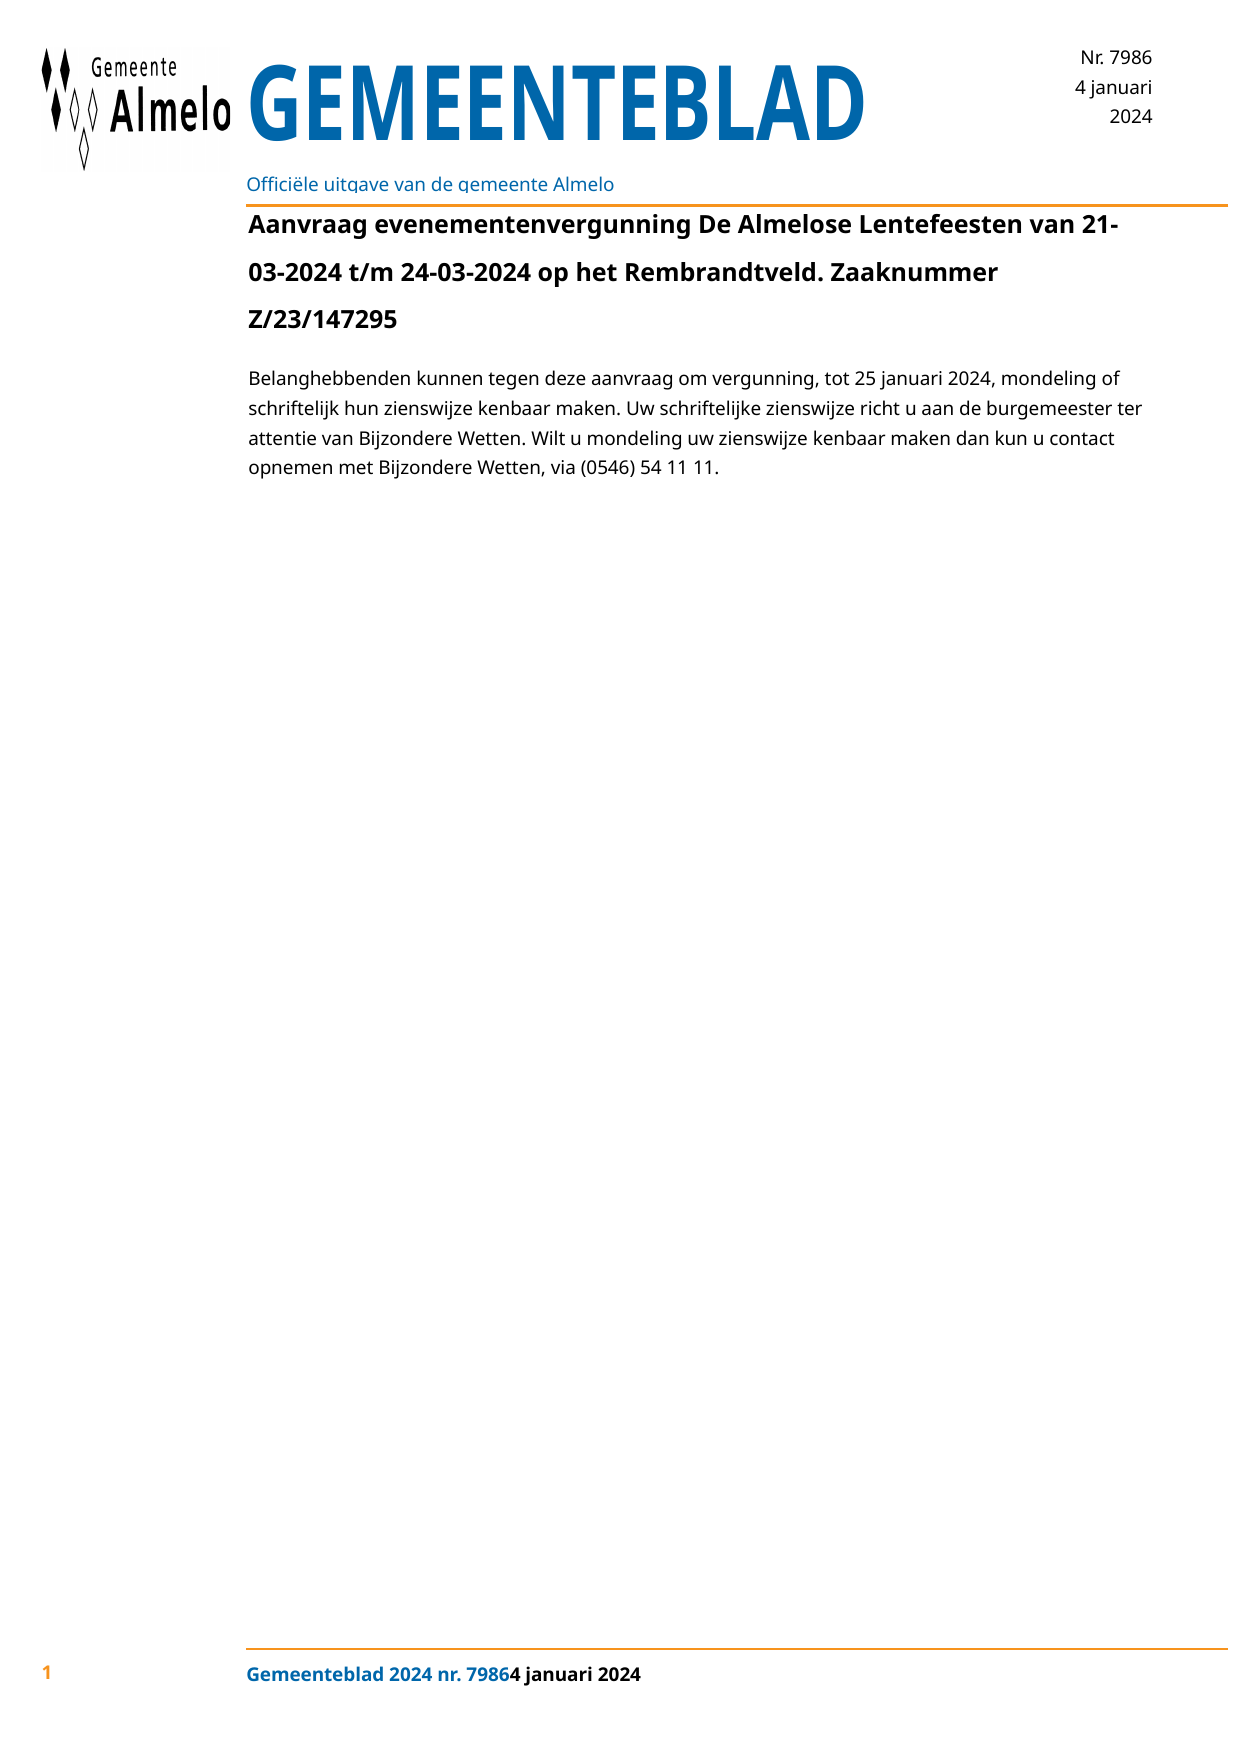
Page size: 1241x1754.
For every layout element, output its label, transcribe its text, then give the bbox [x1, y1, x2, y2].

text Belanghebbenden kunnen tegen deze aanvraag om vergunning, tot 25 januari 2024, mondeling of schriftelijk hun zienswijze kenbaar maken. Uw schriftelijke zienswijze richt u aan de burgemeester ter attentie van Bijzondere Wetten. Wilt u mondeling uw zienswijze kenbaar maken dan kun u contact opnemen met Bijzondere Wetten, via (0546) 54 11 11. [248, 366, 1152, 480]
picture [41, 47, 231, 172]
text Aanvraag evenementenvergunning De Almelose Lentefeesten van 21-03-2024 t/m 24-03-2024 op het Rembrandtveld. Zaaknummer Z/23/147295 [248, 207, 1152, 336]
